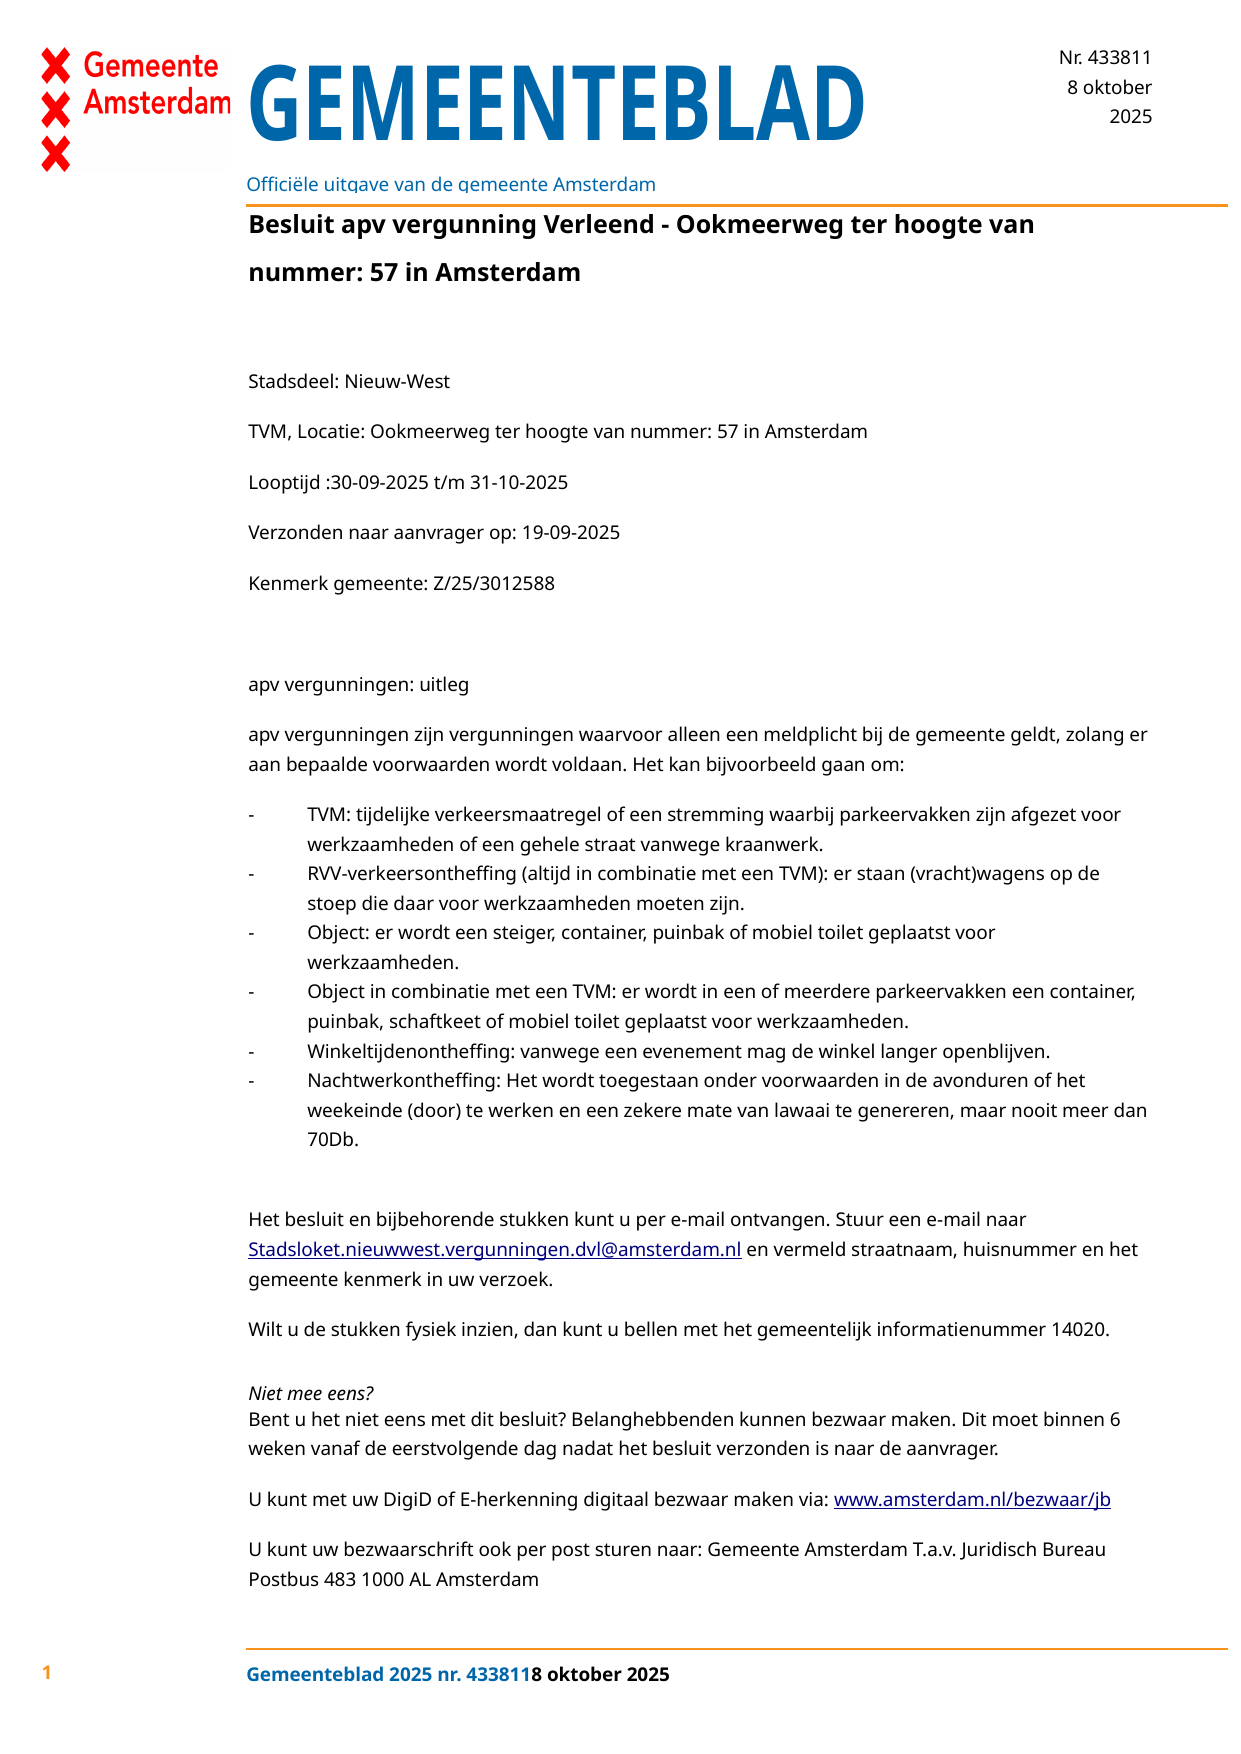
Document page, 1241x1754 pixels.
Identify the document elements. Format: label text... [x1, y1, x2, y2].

text Besluit apv vergunning Verleend - Ookmeerweg ter hoogte van nummer: 57 in Amsterdam [248, 207, 1152, 288]
text Wilt u de stukken fysiek inzien, dan kunt u bellen met het gemeentelijk informatienummer 14020. [248, 1316, 1152, 1342]
text TVM, Locatie: Ookmeerweg ter hoogte van nummer: 57 in Amsterdam [248, 419, 1152, 444]
text Niet mee eens? [248, 1380, 1152, 1406]
text Looptijd :30-09-2025 t/m 31-10-2025 [248, 469, 1152, 495]
text U kunt met uw DigiD of E-herkenning digitaal bezwaar maken via: www.amsterdam.nl/bezwaar/jb [248, 1486, 1152, 1512]
list RVV-verkeersontheffing (altijd in combinatie met een TVM): er staan (vracht)wagens op de stoep die daar voor werkzaamheden moeten zijn. [248, 860, 1152, 916]
text Stadsdeel: Nieuw-West [248, 368, 1152, 394]
text Het besluit en bijbehorende stukken kunt u per e-mail ontvangen. Stuur een e-mail naar Stadsloket.nieuwwest.vergunningen.dvl@amsterdam.nl en vermeld straatnaam, huisnummer en het gemeente kenmerk in uw verzoek. [248, 1207, 1152, 1292]
list Winkeltijdenontheffing: vanwege een evenement mag de winkel langer openblijven. [248, 1038, 1152, 1064]
text Bent u het niet eens met dit besluit? Belanghebbenden kunnen bezwaar maken. Dit moet binnen 6 weken vanaf de eerstvolgende dag nadat het besluit verzonden is naar de aanvrager. [248, 1406, 1152, 1461]
text apv vergunningen zijn vergunningen waarvoor alleen een meldplicht bij de gemeente geldt, zolang er aan bepaalde voorwaarden wordt voldaan. Het kan bijvoorbeeld gaan om: [248, 721, 1152, 777]
picture [41, 47, 231, 172]
text Kenmerk gemeente: Z/25/3012588 [248, 570, 1152, 596]
list TVM: tijdelijke verkeersmaatregel of een stremming waarbij parkeervakken zijn afgezet voor werkzaamheden of een gehele straat vanwege kraanwerk. [248, 801, 1152, 857]
text U kunt uw bezwaarschrift ook per post sturen naar: Gemeente Amsterdam T.a.v. Juridisch Bureau Postbus 483 1000 AL Amsterdam [248, 1536, 1152, 1592]
text Verzonden naar aanvrager op: 19-09-2025 [248, 519, 1152, 545]
list Nachtwerkontheffing: Het wordt toegestaan onder voorwaarden in de avonduren of het weekeinde (door) te werken en een zekere mate van lawaai te genereren, maar nooit meer dan 70Db. [248, 1067, 1152, 1152]
list Object in combinatie met een TVM: er wordt in een of meerdere parkeervakken een container, puinbak, schaftkeet of mobiel toilet geplaatst voor werkzaamheden. [248, 979, 1152, 1034]
list Object: er wordt een steiger, container, puinbak of mobiel toilet geplaatst voor werkzaamheden. [248, 919, 1152, 975]
text apv vergunningen: uitleg [248, 671, 1152, 697]
